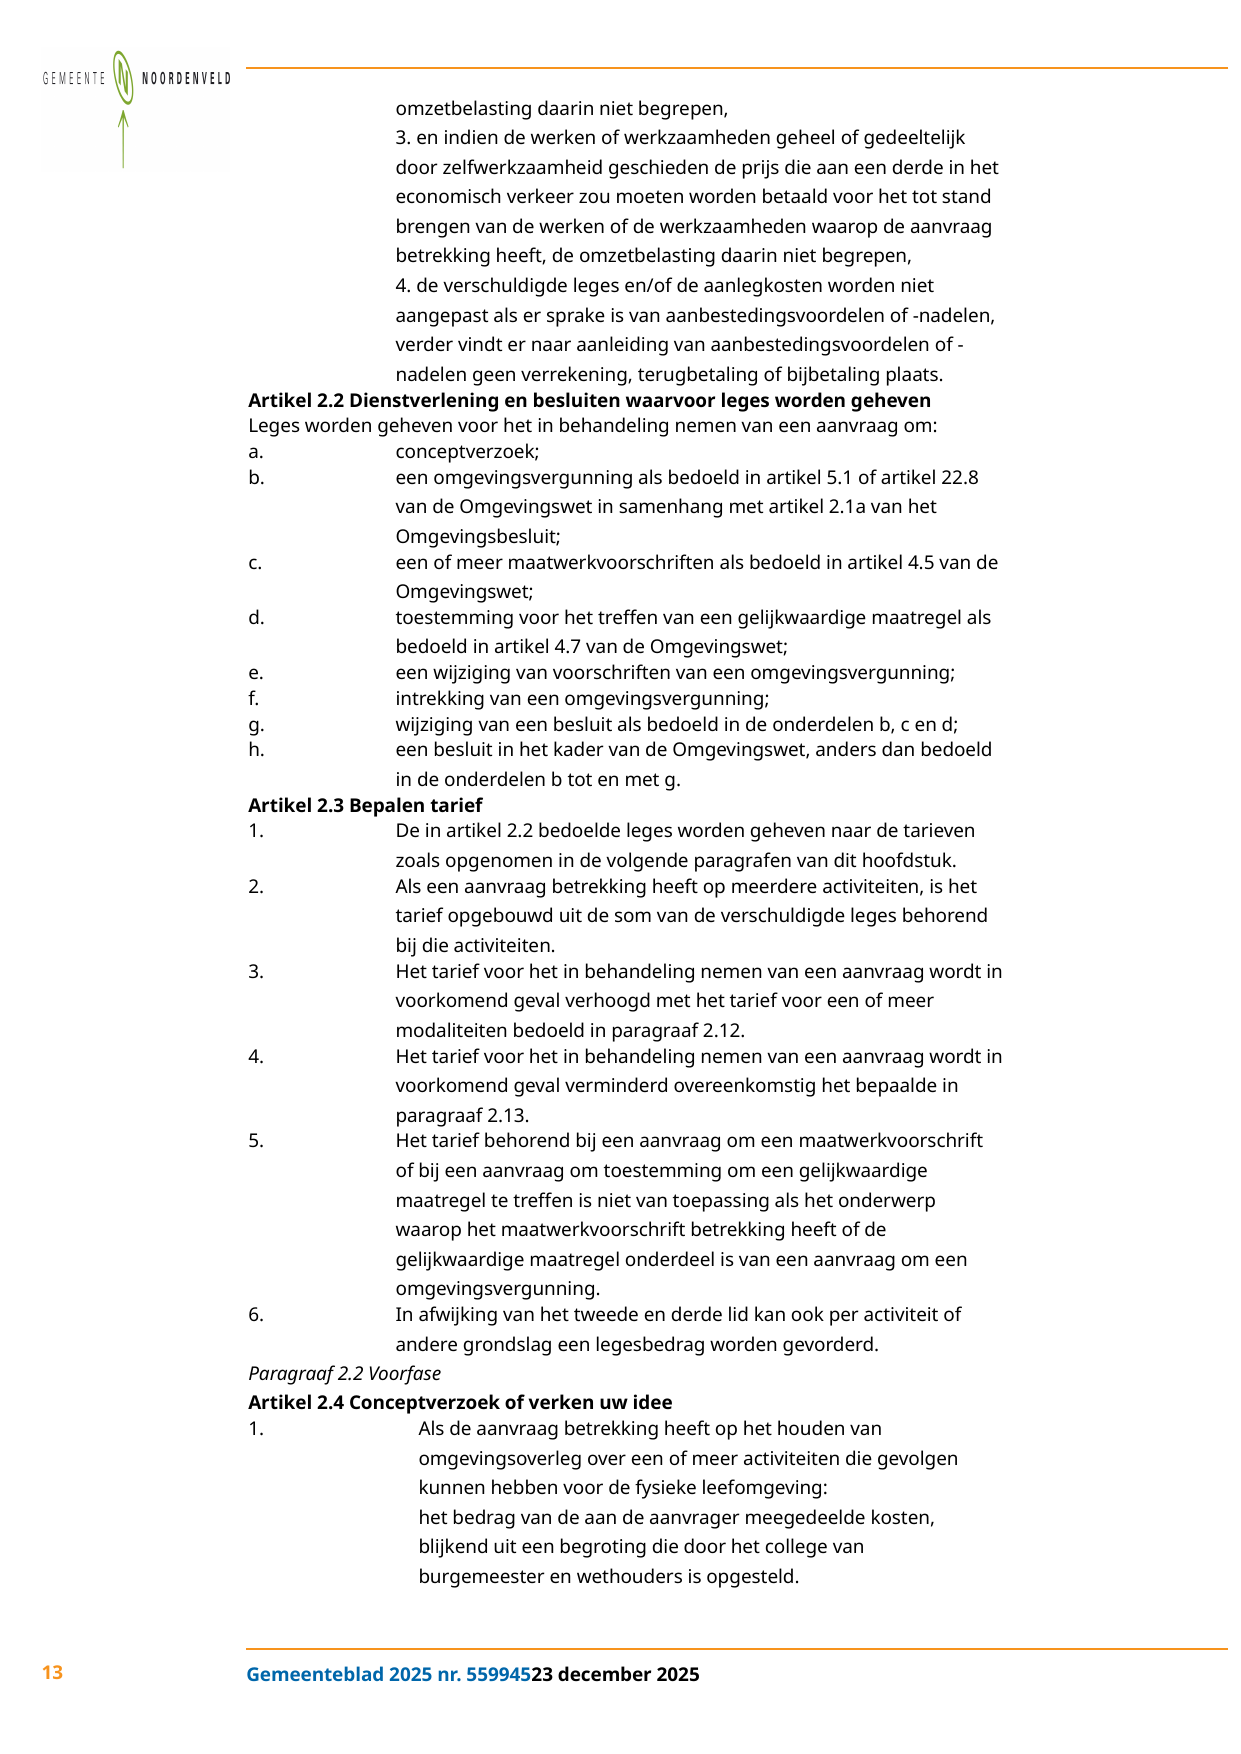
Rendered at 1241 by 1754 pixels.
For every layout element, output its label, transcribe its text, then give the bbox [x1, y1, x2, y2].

table_cell De in artikel 2.2 bedoelde leges worden geheven naar de tarieven zoals opgenomen in de volgende paragrafen van dit hoofdstuk. [395, 818, 1004, 873]
table_cell Als de aanvraag betrekking heeft op het houden van omgevingsoverleg over een of meer activiteiten die gevolgen kunnen hebben voor de fysieke leefomgeving: het bedrag van de aan de aanvrager meegedeelde kosten, blijkend uit een begroting die door het college van burgemeester en wethouders is opgesteld. [418, 1415, 981, 1589]
table_cell intrekking van een omgevingsvergunning; [395, 685, 1004, 711]
table_cell f. [248, 685, 395, 711]
table_cell [1004, 958, 1152, 1043]
table_cell een besluit in het kader van de Omgevingswet, anders dan bedoeld in de onderdelen b tot en met g. [395, 737, 1004, 792]
table_cell [1004, 818, 1152, 873]
table_cell [1004, 95, 1152, 387]
table_cell [1004, 873, 1152, 958]
table_cell [1004, 438, 1152, 464]
table_header Artikel 2.4 Conceptverzoek of verken uw idee [248, 1390, 981, 1415]
table_cell b. [248, 464, 395, 549]
table_cell g. [248, 711, 395, 737]
table_cell [981, 1415, 1152, 1589]
table_cell Leges worden geheven voor het in behandeling nemen van een aanvraag om: [248, 413, 1004, 438]
table_cell 6. [248, 1301, 395, 1357]
picture [41, 47, 231, 172]
table_cell [1004, 711, 1152, 737]
table_cell toestemming voor het treffen van een gelijkwaardige maatregel als bedoeld in artikel 4.7 van de Omgevingswet; [395, 604, 1004, 659]
table_cell [1004, 549, 1152, 604]
table_cell Als een aanvraag betrekking heeft op meerdere activiteiten, is het tarief opgebouwd uit de som van de verschuldigde leges behorend bij die activiteiten. [395, 873, 1004, 958]
table_cell d. [248, 604, 395, 659]
table_cell een wijziging van voorschriften van een omgevingsvergunning; [395, 660, 1004, 685]
table_cell Artikel 2.2 Dienstverlening en besluiten waarvoor leges worden geheven [248, 387, 1004, 412]
table_cell [1004, 1128, 1152, 1301]
table_cell 1. [248, 1415, 418, 1589]
table_cell [1004, 737, 1152, 792]
table_cell c. [248, 549, 395, 604]
table_cell [1004, 685, 1152, 711]
table_cell h. [248, 737, 395, 792]
table_cell Het tarief behorend bij een aanvraag om een maatwerkvoorschrift of bij een aanvraag om toestemming om een gelijkwaardige maatregel te treffen is niet van toepassing als het onderwerp waarop het maatwerkvoorschrift betrekking heeft of de gelijkwaardige maatregel onderdeel is van een aanvraag om een omgevingsvergunning. [395, 1128, 1004, 1301]
table_cell In afwijking van het tweede en derde lid kan ook per activiteit of andere grondslag een legesbedrag worden gevorderd. [395, 1301, 1004, 1357]
table_cell 5. [248, 1128, 395, 1301]
table_cell een of meer maatwerkvoorschriften als bedoeld in artikel 4.5 van de Omgevingswet; [395, 549, 1004, 604]
text Paragraaf 2.2 Voorfase [248, 1360, 1152, 1386]
table_cell [1004, 792, 1152, 818]
table_cell [1004, 1043, 1152, 1128]
table_cell [248, 95, 395, 387]
table_cell Artikel 2.3 Bepalen tarief [248, 792, 1004, 818]
table_cell a. [248, 438, 395, 464]
table_cell conceptverzoek; [395, 438, 1004, 464]
table_cell Het tarief voor het in behandeling nemen van een aanvraag wordt in voorkomend geval verminderd overeenkomstig het bepaalde in paragraaf 2.13. [395, 1043, 1004, 1128]
table_cell wijziging van een besluit als bedoeld in de onderdelen b, c en d; [395, 711, 1004, 737]
table_cell 3. [248, 958, 395, 1043]
table_cell e. [248, 660, 395, 685]
table_cell 4. [248, 1043, 395, 1128]
table_cell [1004, 387, 1152, 412]
table_header [981, 1390, 1152, 1415]
table_cell [1004, 464, 1152, 549]
table_cell [1004, 1301, 1152, 1357]
table_cell 1. [248, 818, 395, 873]
table_cell [1004, 604, 1152, 659]
table_cell omzetbelasting daarin niet begrepen, 3. en indien de werken of werkzaamheden geheel of gedeeltelijk door zelfwerkzaamheid geschieden de prijs die aan een derde in het economisch verkeer zou moeten worden betaald voor het tot stand brengen van de werken of de werkzaamheden waarop de aanvraag betrekking heeft, de omzetbelasting daarin niet begrepen, 4. de verschuldigde leges en/of de aanlegkosten worden niet aangepast als er sprake is van aanbestedingsvoordelen of -nadelen, verder vindt er naar aanleiding van aanbestedingsvoordelen of -nadelen geen verrekening, terugbetaling of bijbetaling plaats. [395, 95, 1004, 387]
table_cell [1004, 413, 1152, 438]
table_cell [1004, 660, 1152, 685]
table_cell een omgevingsvergunning als bedoeld in artikel 5.1 of artikel 22.8 van de Omgevingswet in samenhang met artikel 2.1a van het Omgevingsbesluit; [395, 464, 1004, 549]
table_cell 2. [248, 873, 395, 958]
table_cell Het tarief voor het in behandeling nemen van een aanvraag wordt in voorkomend geval verhoogd met het tarief voor een of meer modaliteiten bedoeld in paragraaf 2.12. [395, 958, 1004, 1043]
